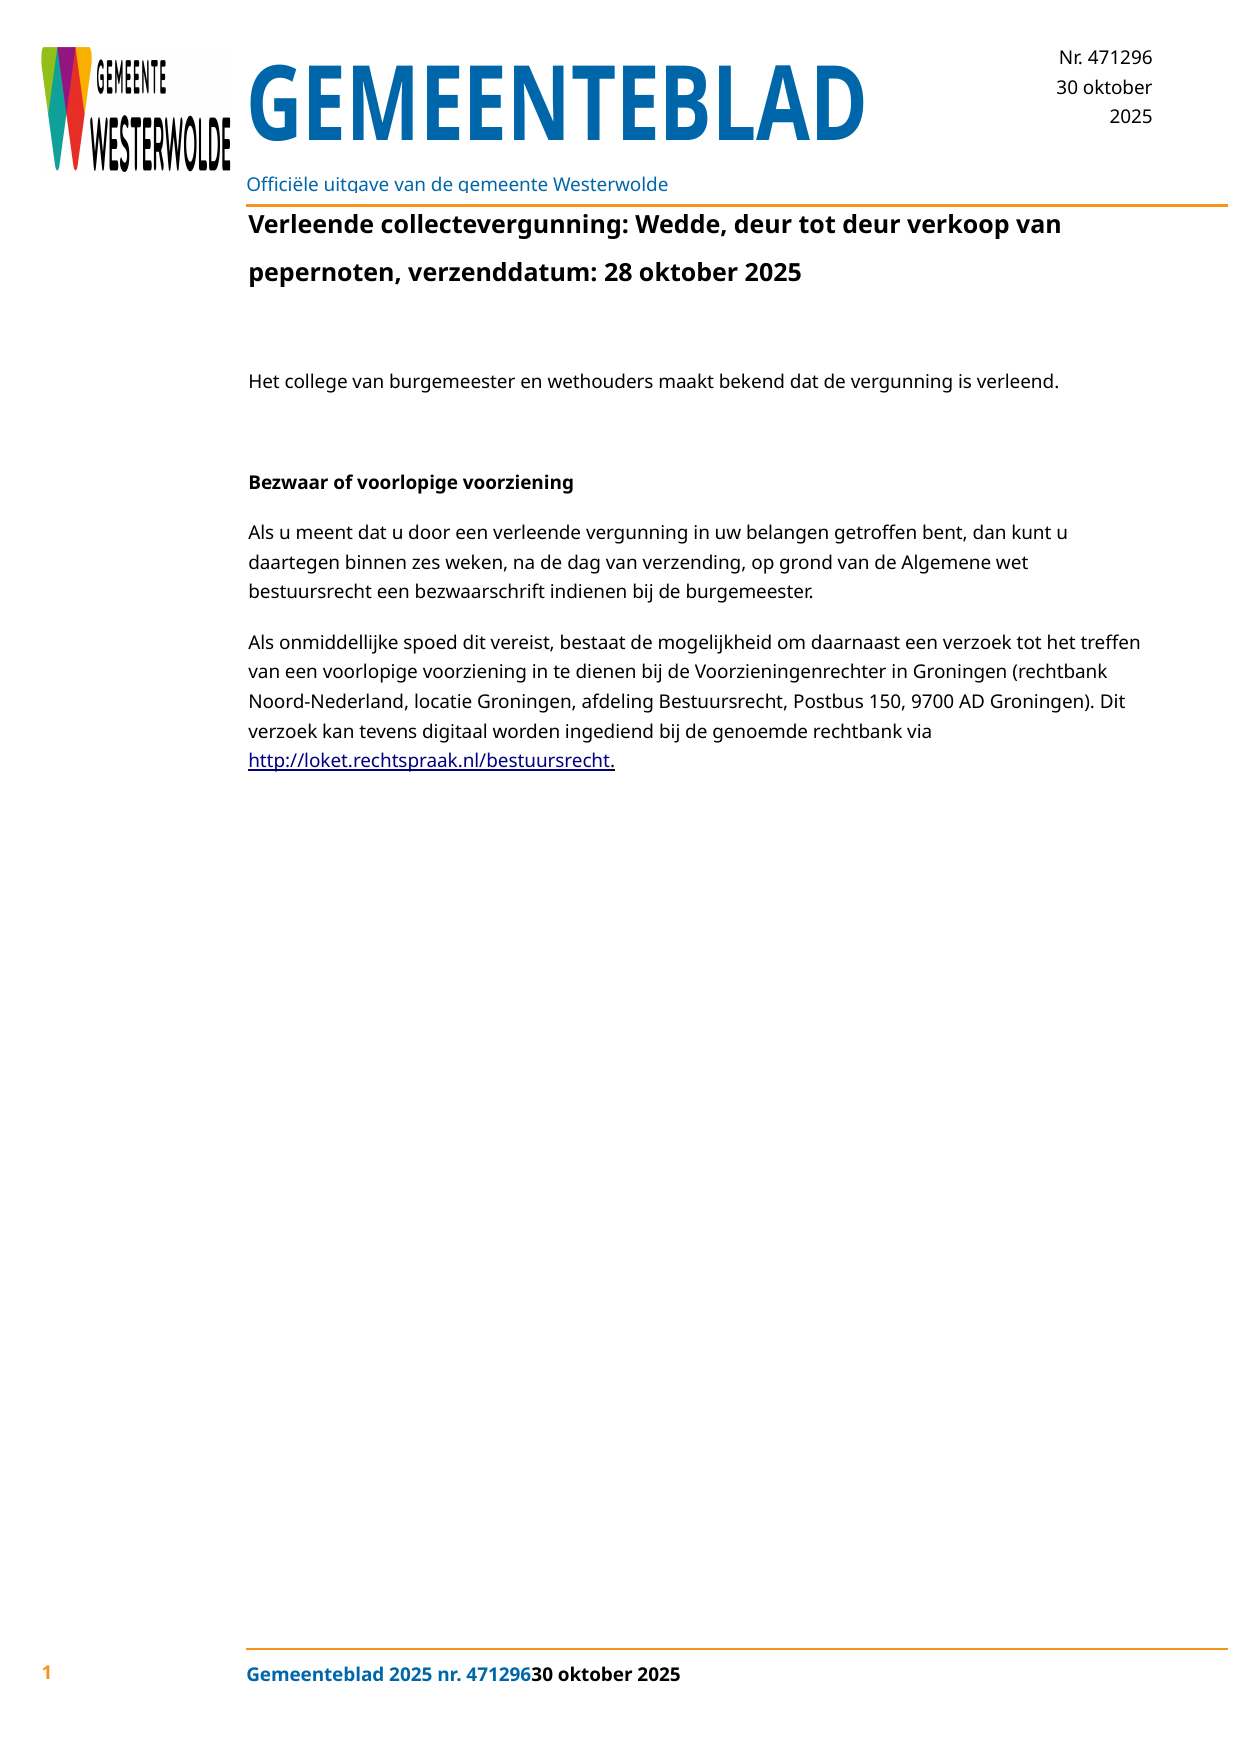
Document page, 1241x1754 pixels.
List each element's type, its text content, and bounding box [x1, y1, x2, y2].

text Verleende collectevergunning: Wedde, deur tot deur verkoop van pepernoten, verzenddatum: 28 oktober 2025 [248, 207, 1152, 288]
text Als u meent dat u door een verleende vergunning in uw belangen getroffen bent, dan kunt u daartegen binnen zes weken, na de dag van verzending, op grond van de Algemene wet bestuursrecht een bezwaarschrift indienen bij de burgemeester. [248, 519, 1152, 604]
text Bezwaar of voorlopige voorziening [248, 469, 1152, 495]
text Het college van burgemeester en wethouders maakt bekend dat de vergunning is verleend. [248, 368, 1152, 394]
picture [41, 47, 231, 172]
text Als onmiddellijke spoed dit vereist, bestaat de mogelijkheid om daarnaast een verzoek tot het treffen van een voorlopige voorziening in te dienen bij de Voorzieningenrechter in Groningen (rechtbank Noord-Nederland, locatie Groningen, afdeling Bestuursrecht, Postbus 150, 9700 AD Groningen). Dit verzoek kan tevens digitaal worden ingediend bij de genoemde rechtbank via http://loket.rechtspraak.nl/bestuursrecht. [248, 629, 1152, 773]
